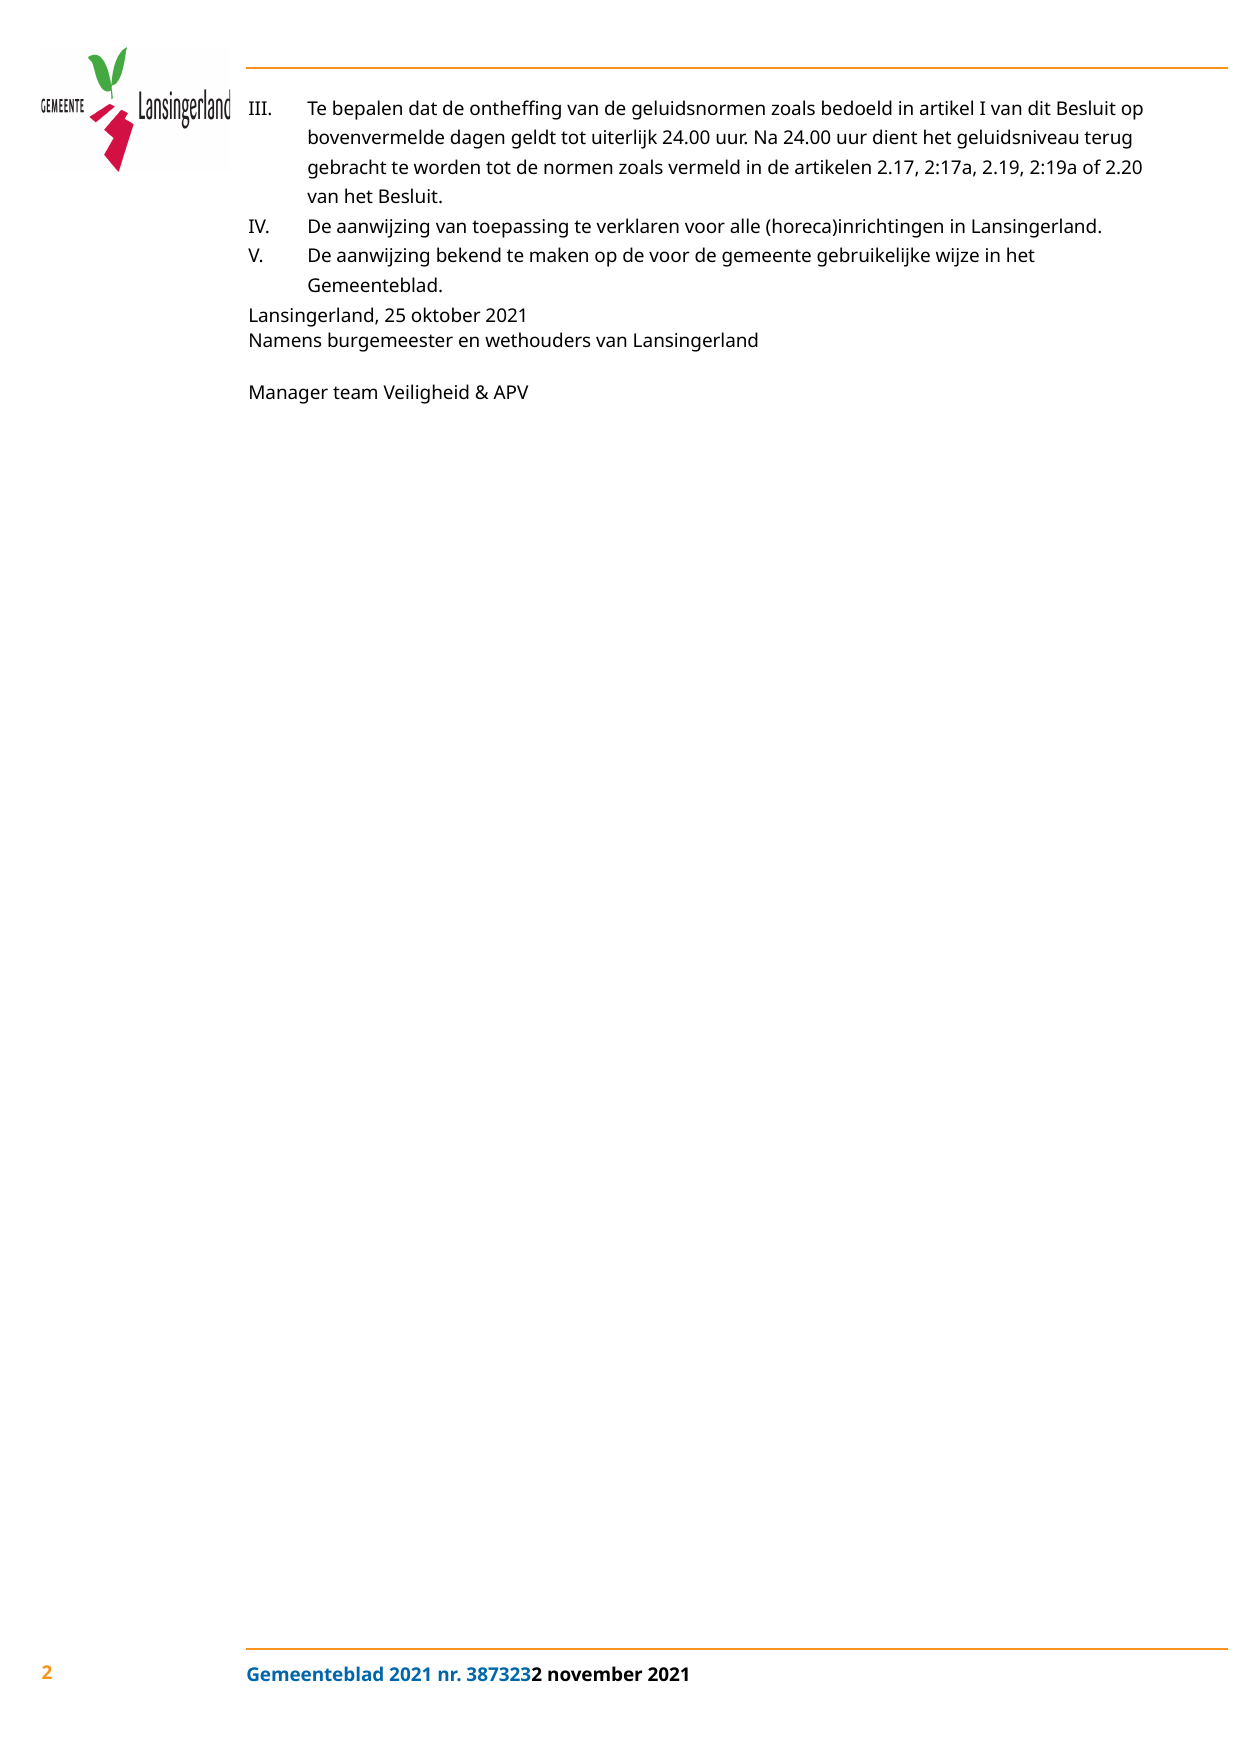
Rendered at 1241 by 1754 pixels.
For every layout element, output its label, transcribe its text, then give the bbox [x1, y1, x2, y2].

text Namens burgemeester en wethouders van Lansingerland [248, 328, 1152, 353]
picture [41, 47, 231, 172]
text Lansingerland, 25 oktober 2021 [248, 302, 1152, 328]
list De aanwijzing bekend te maken op de voor de gemeente gebruikelijke wijze in het Gemeenteblad. [248, 243, 1152, 298]
text Manager team Veiligheid & APV [248, 379, 1152, 405]
list De aanwijzing van toepassing te verklaren voor alle (horeca)inrichtingen in Lansingerland. [248, 213, 1152, 239]
list Te bepalen dat de ontheffing van de geluidsnormen zoals bedoeld in artikel I van dit Besluit op bovenvermelde dagen geldt tot uiterlijk 24.00 uur. Na 24.00 uur dient het geluidsniveau terug gebracht te worden tot de normen zoals vermeld in de artikelen 2.17, 2:17a, 2.19, 2:19a of 2.20 van het Besluit. [248, 95, 1152, 209]
